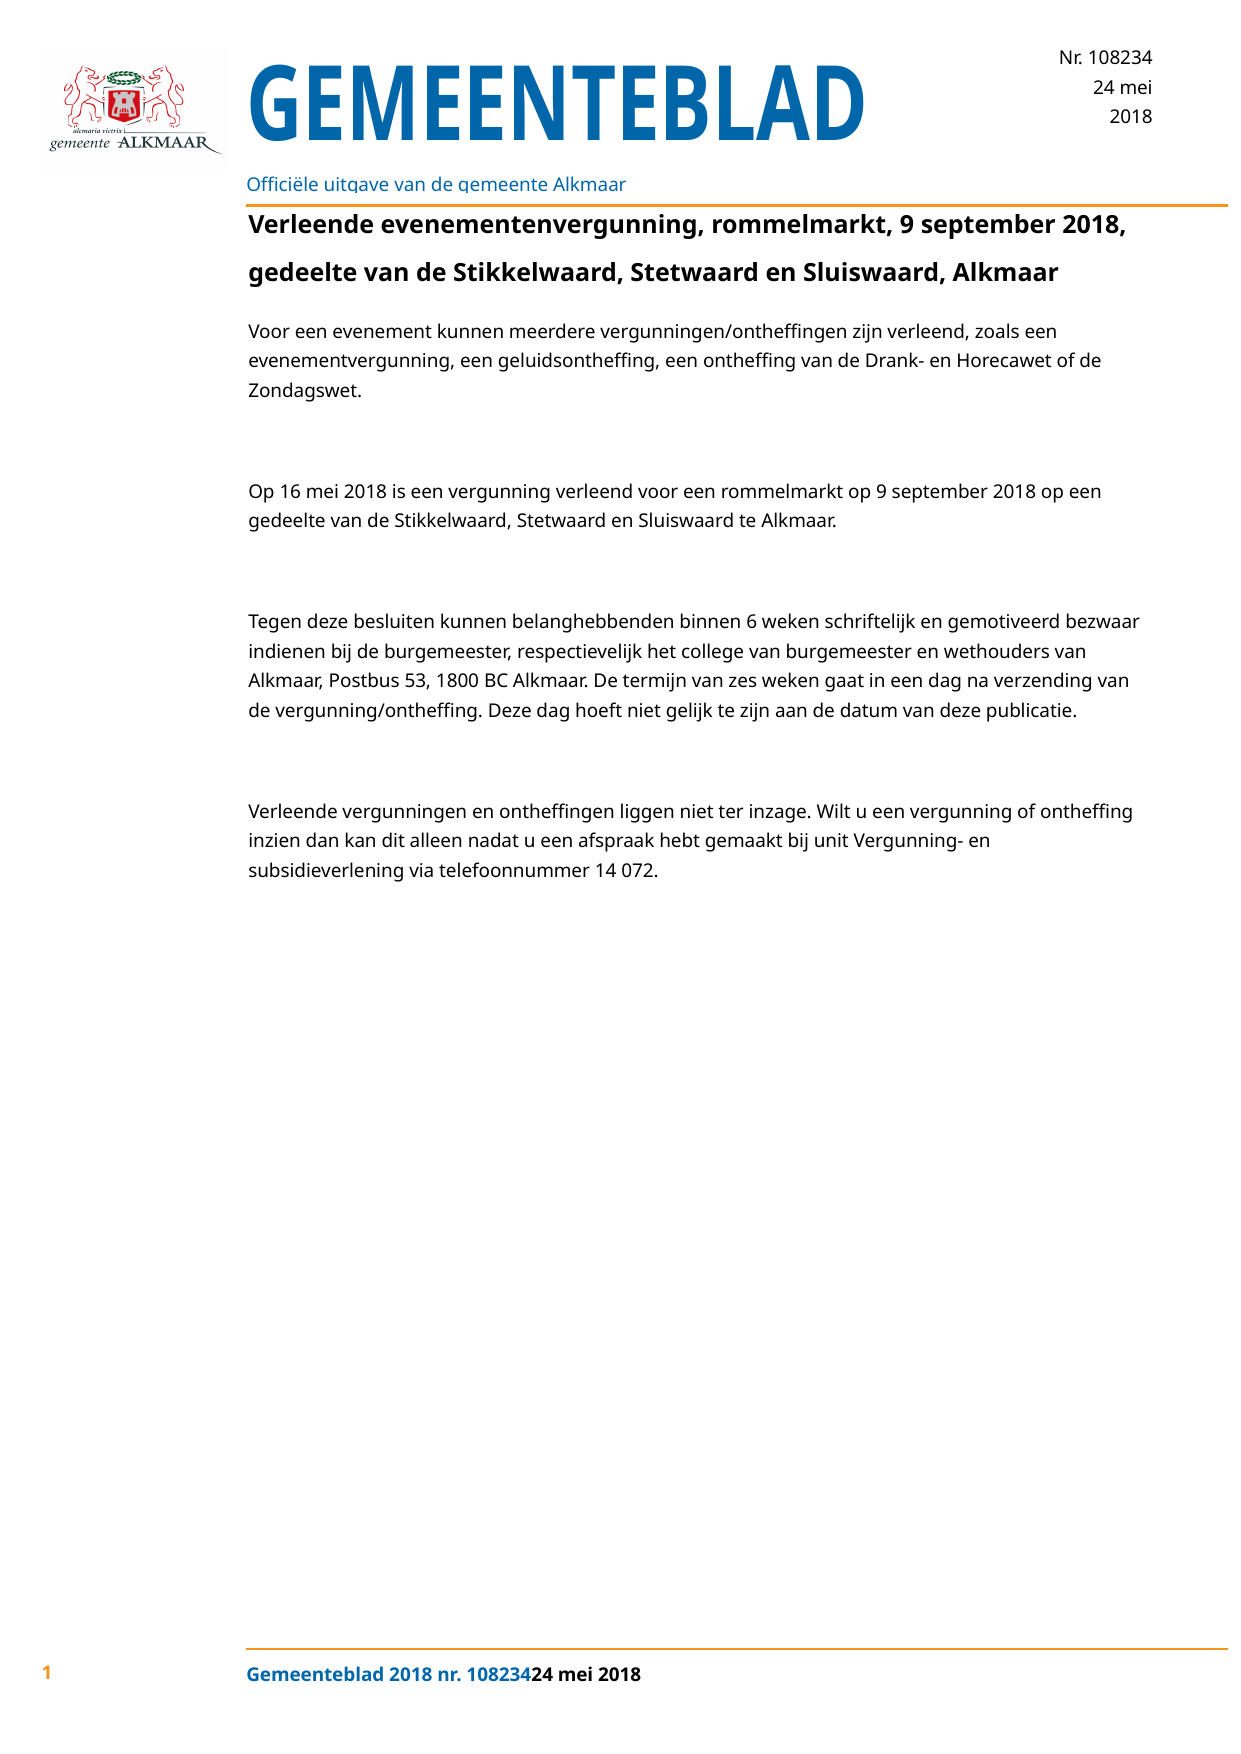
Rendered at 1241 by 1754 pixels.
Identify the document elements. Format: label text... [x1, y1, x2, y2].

text Verleende vergunningen en ontheffingen liggen niet ter inzage. Wilt u een vergunning of ontheffing inzien dan kan dit alleen nadat u een afspraak hebt gemaakt bij unit Vergunning- en subsidieverlening via telefoonnummer 14 072. [248, 798, 1152, 883]
text Voor een evenement kunnen meerdere vergunningen/ontheffingen zijn verleend, zoals een evenementvergunning, een geluidsontheffing, een ontheffing van de Drank- en Horecawet of de Zondagswet. [248, 318, 1152, 403]
text Verleende evenementenvergunning, rommelmarkt, 9 september 2018, gedeelte van de Stikkelwaard, Stetwaard en Sluiswaard, Alkmaar [248, 207, 1152, 288]
text Tegen deze besluiten kunnen belanghebbenden binnen 6 weken schriftelijk en gemotiveerd bezwaar indienen bij de burgemeester, respectievelijk het college van burgemeester en wethouders van Alkmaar, Postbus 53, 1800 BC Alkmaar. De termijn van zes weken gaat in een dag na verzending van de vergunning/ontheffing. Deze dag hoeft niet gelijk te zijn aan de datum van deze publicatie. [248, 608, 1152, 723]
picture [41, 47, 231, 172]
text Op 16 mei 2018 is een vergunning verleend voor een rommelmarkt op 9 september 2018 op een gedeelte van de Stikkelwaard, Stetwaard en Sluiswaard te Alkmaar. [248, 478, 1152, 533]
